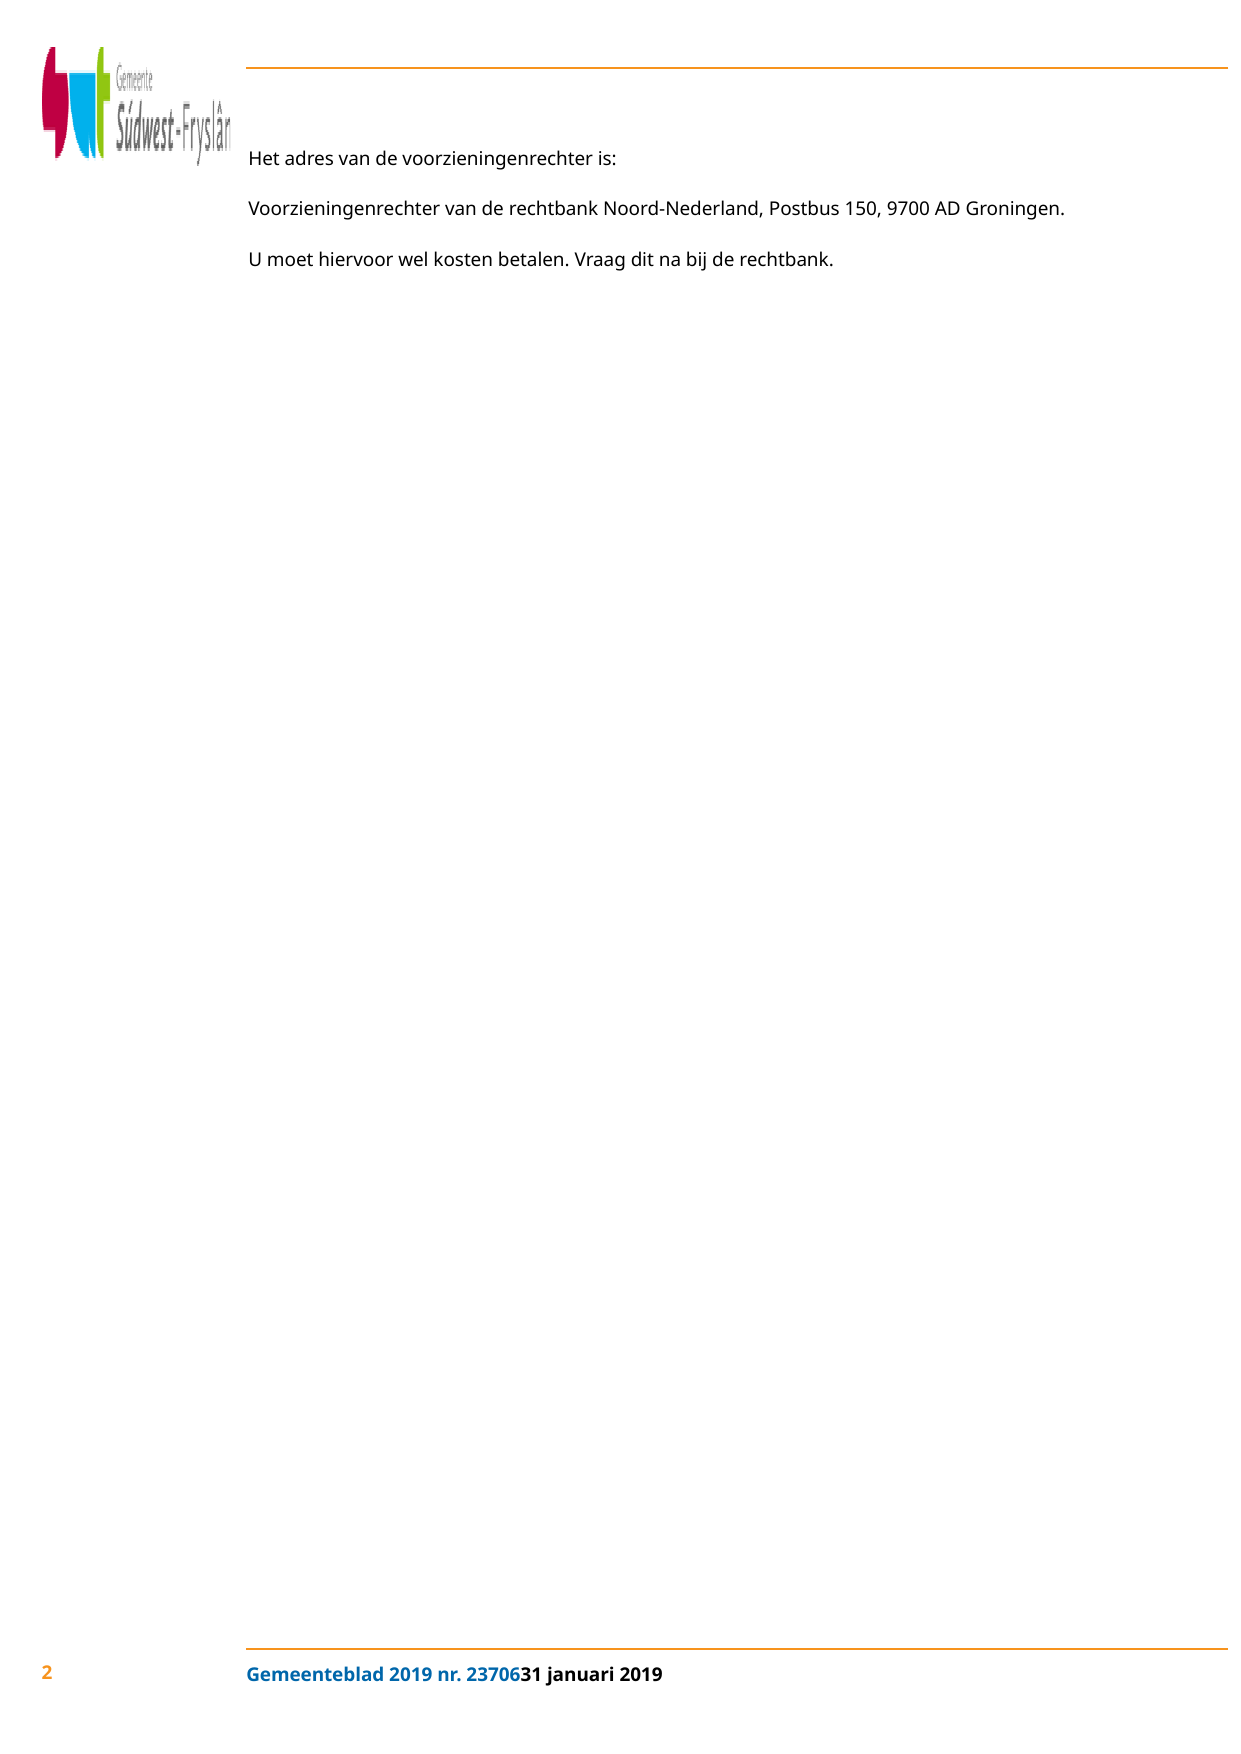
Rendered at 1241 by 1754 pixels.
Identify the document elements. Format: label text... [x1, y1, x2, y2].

text U moet hiervoor wel kosten betalen. Vraag dit na bij de rechtbank. [248, 246, 1152, 272]
text Voorzieningenrechter van de rechtbank Noord-Nederland, Postbus 150, 9700 AD Groningen. [248, 196, 1152, 221]
text Het adres van de voorzieningenrechter is: [248, 145, 1152, 171]
picture [41, 47, 231, 172]
